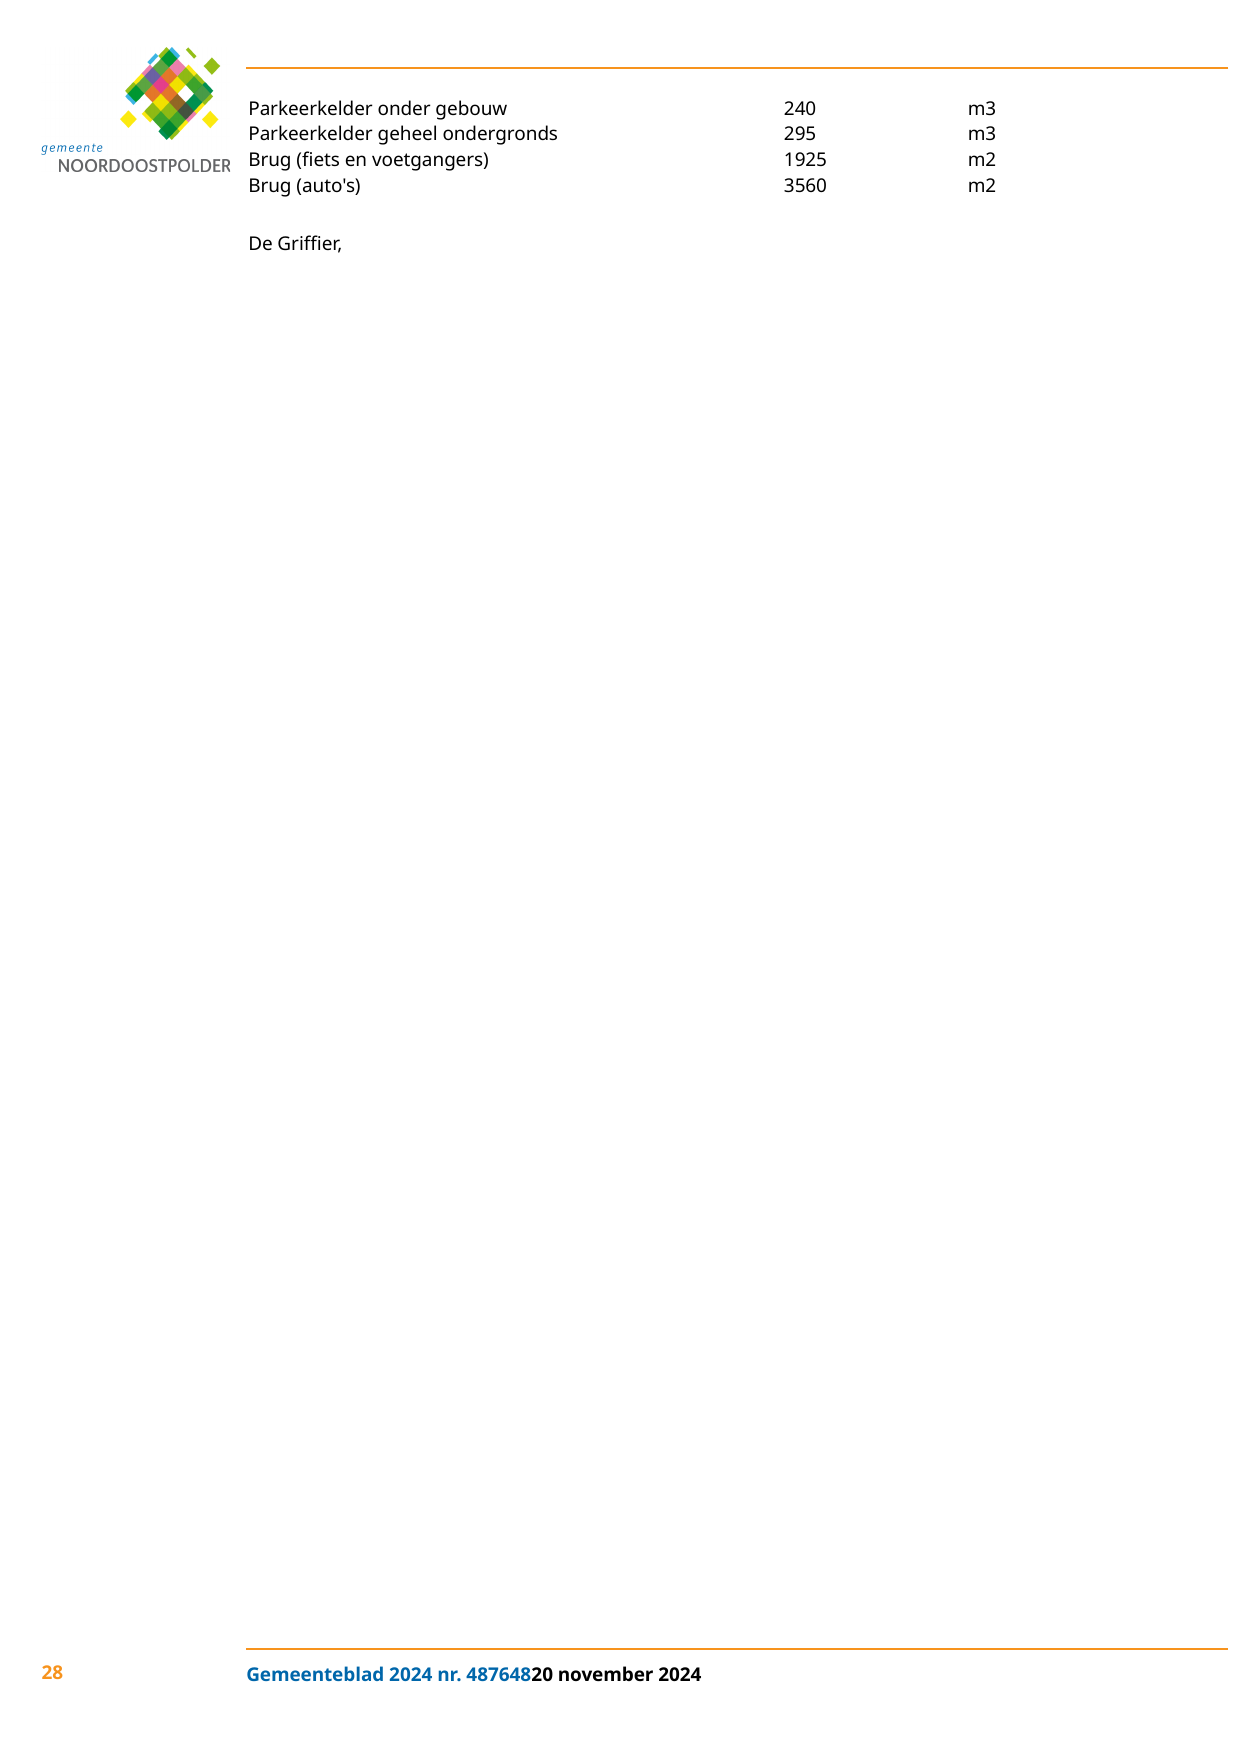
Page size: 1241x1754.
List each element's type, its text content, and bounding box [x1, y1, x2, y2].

table_cell Brug (fiets en voetgangers) [248, 146, 784, 172]
table_cell 1925 [784, 146, 968, 172]
table_cell m3 [968, 121, 1152, 146]
table_cell m3 [968, 95, 1152, 121]
text De Griffier, [248, 231, 1152, 256]
table_cell m2 [968, 146, 1152, 172]
table_cell Parkeerkelder geheel ondergronds [248, 121, 784, 146]
table_cell Brug (auto's) [248, 172, 784, 198]
table_cell Parkeerkelder onder gebouw [248, 95, 784, 121]
table_cell 3560 [784, 172, 968, 198]
table_cell 240 [784, 95, 968, 121]
table_cell m2 [968, 172, 1152, 198]
table_cell 295 [784, 121, 968, 146]
picture [41, 47, 231, 172]
